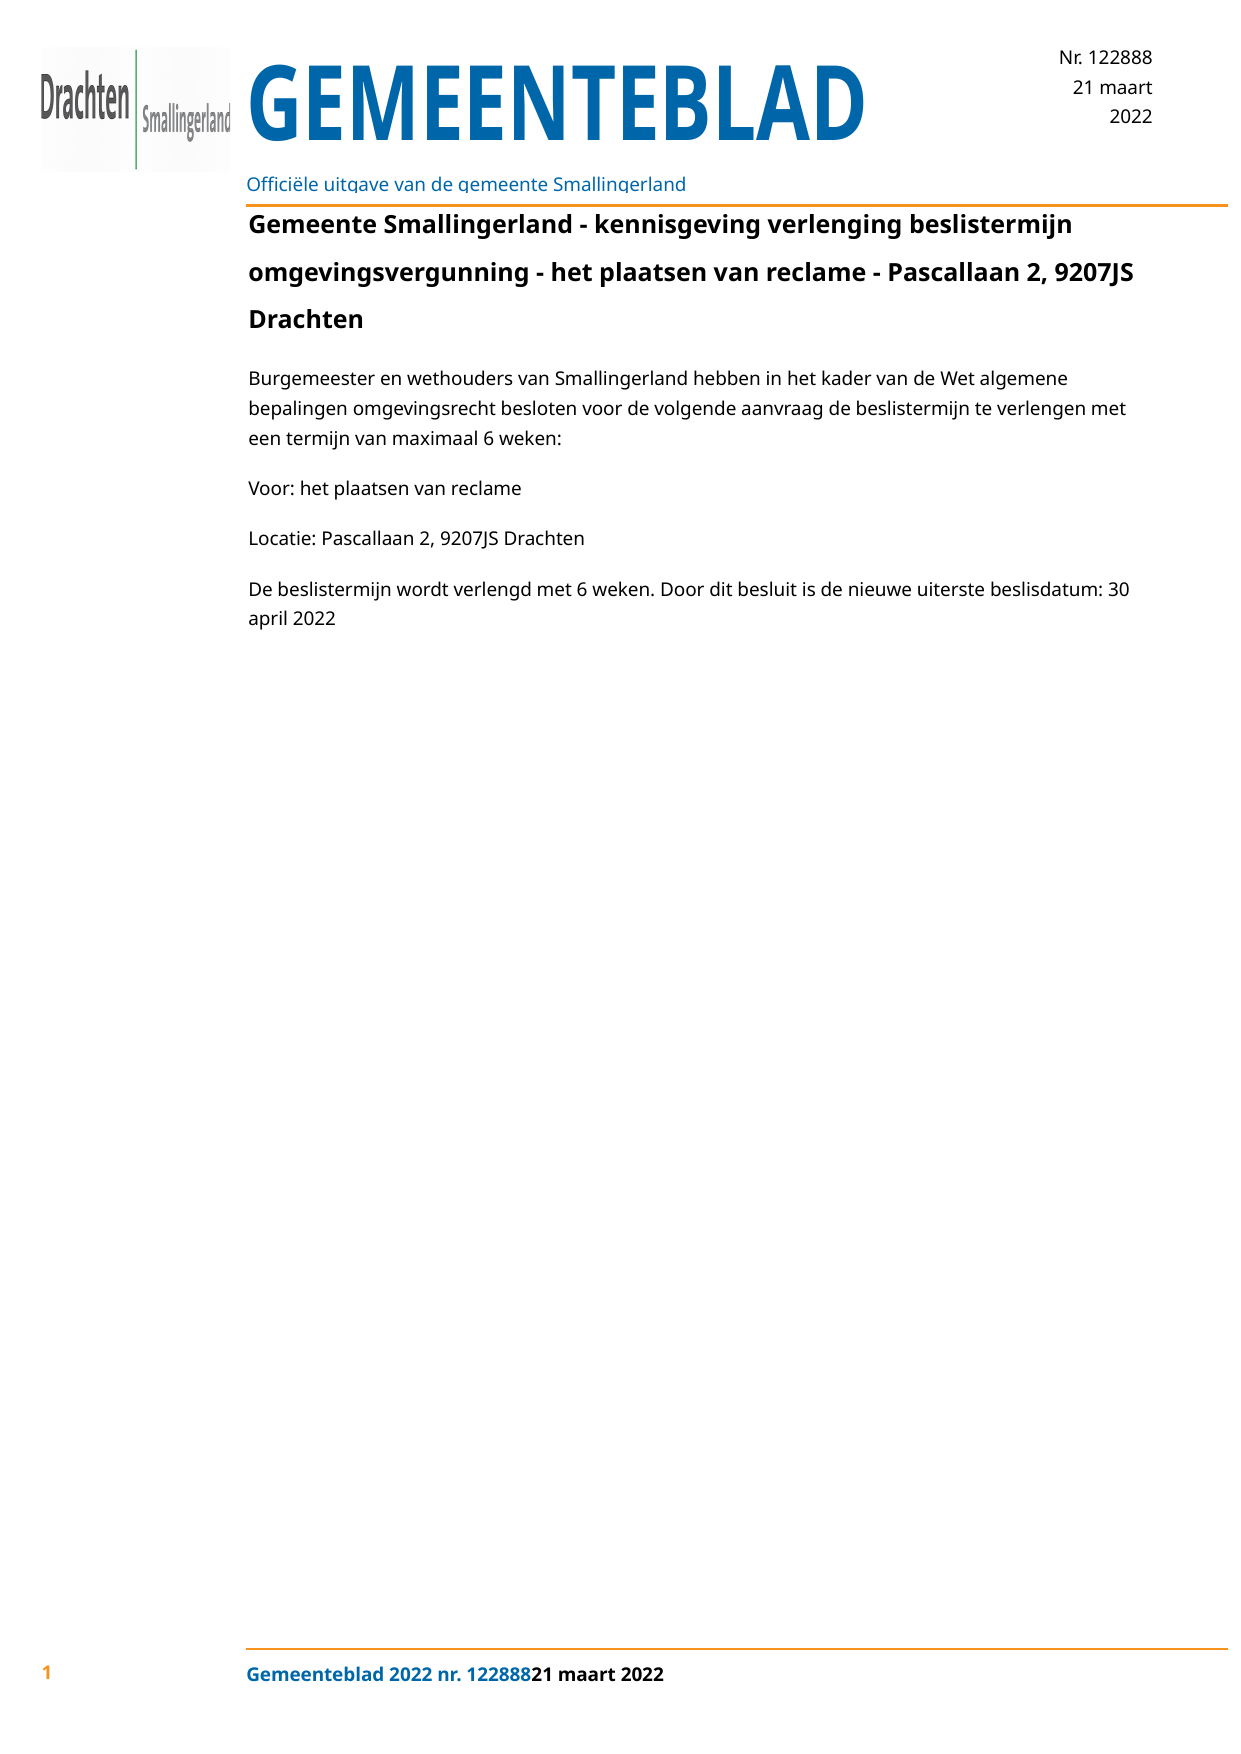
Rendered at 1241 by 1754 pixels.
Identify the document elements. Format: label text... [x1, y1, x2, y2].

text Burgemeester en wethouders van Smallingerland hebben in het kader van de Wet algemene bepalingen omgevingsrecht besloten voor de volgende aanvraag de beslistermijn te verlengen met een termijn van maximaal 6 weken: [248, 366, 1152, 450]
text Voor: het plaatsen van reclame [248, 475, 1152, 501]
picture [41, 47, 231, 172]
text Locatie: Pascallaan 2, 9207JS Drachten [248, 526, 1152, 551]
text Gemeente Smallingerland - kennisgeving verlenging beslistermijn omgevingsvergunning - het plaatsen van reclame - Pascallaan 2, 9207JS Drachten [248, 207, 1152, 336]
text De beslistermijn wordt verlengd met 6 weken. Door dit besluit is de nieuwe uiterste beslisdatum: 30 april 2022 [248, 576, 1152, 631]
